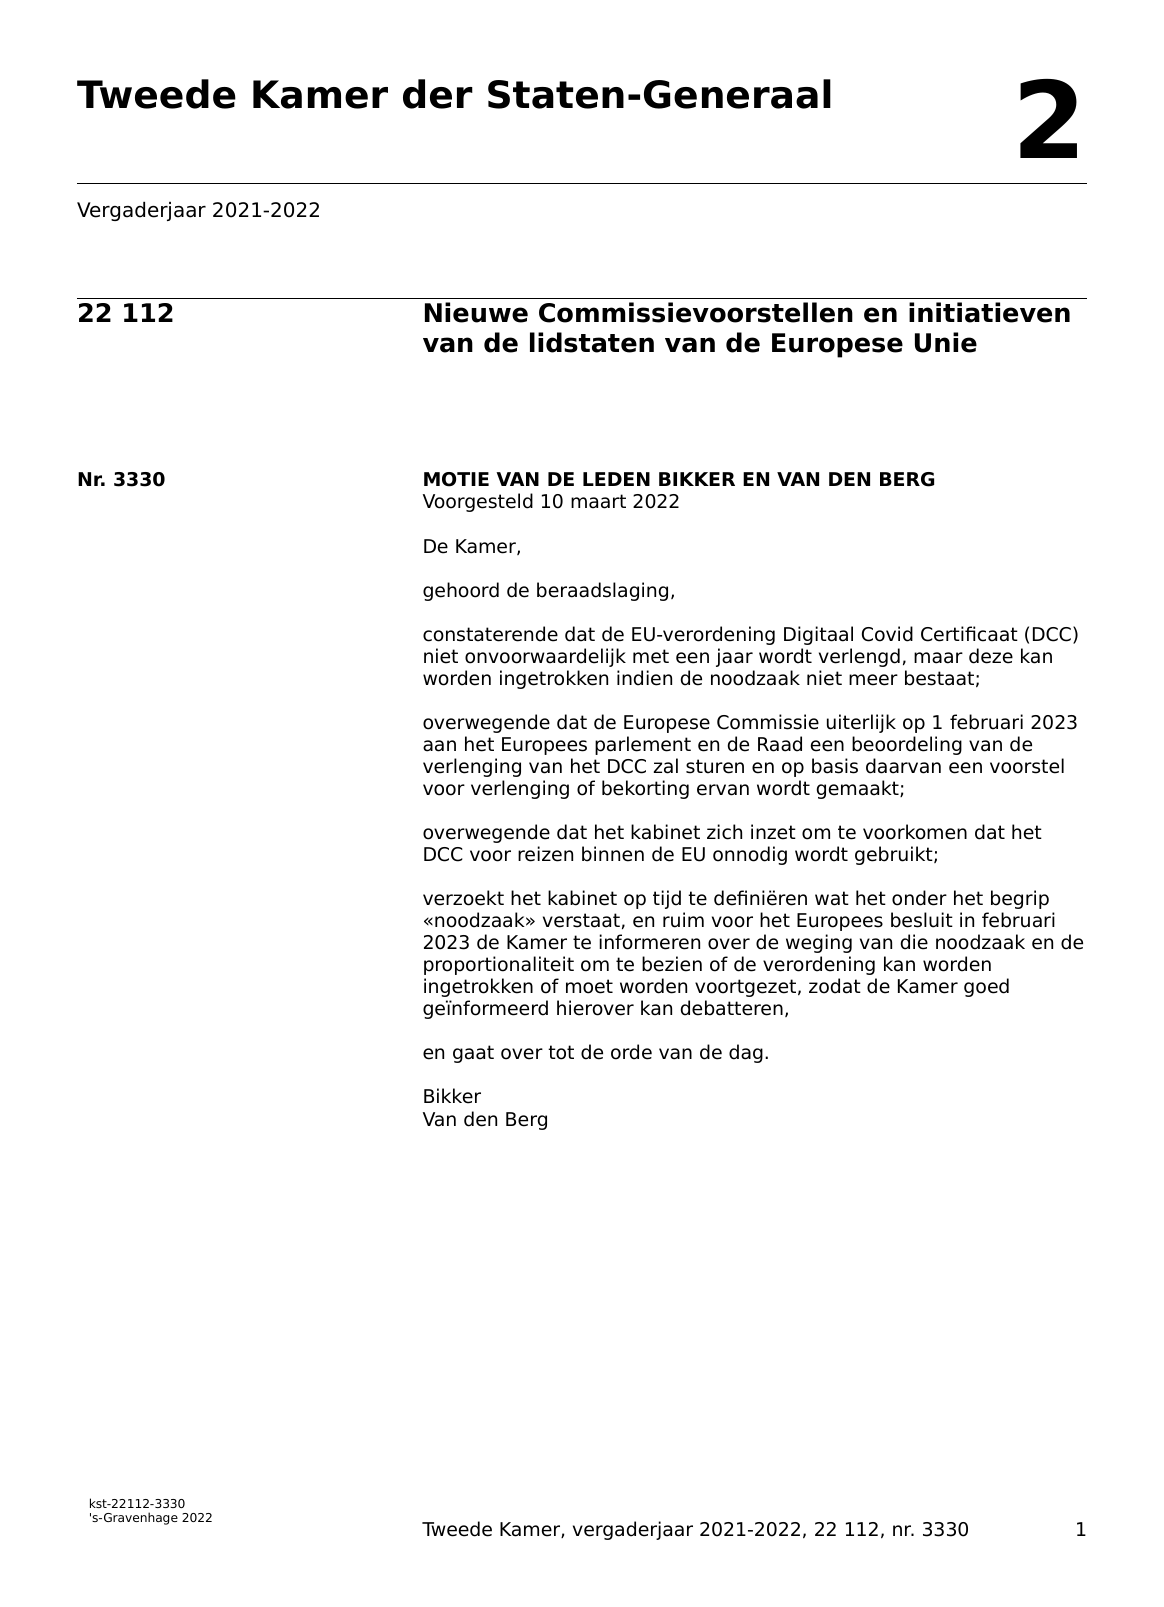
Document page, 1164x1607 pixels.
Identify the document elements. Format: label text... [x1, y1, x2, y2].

table_cell Vergaderjaar 2021-2022 [77, 184, 1087, 298]
text 's-Gravenhage 2022 [88, 1511, 323, 1525]
table_header 2 [886, 59, 1087, 183]
text constaterende dat de EU-verordening Digitaal Covid Certificaat (DCC) niet onvoorwaardelijk met een jaar wordt verlengd, maar deze kan worden ingetrokken indien de noodzaak niet meer bestaat; [422, 624, 1087, 690]
text overwegende dat de Europese Commissie uiterlijk op 1 februari 2023 aan het Europees parlement en de Raad een beoordeling van de verlenging van het DCC zal sturen en op basis daarvan een voorstel voor verlenging of bekorting ervan wordt gemaakt; [422, 712, 1087, 800]
text verzoekt het kabinet op tijd te definiëren wat het onder het begrip «noodzaak» verstaat, en ruim voor het Europees besluit in februari 2023 de Kamer te informeren over de weging van die noodzaak en de proportionaliteit om te bezien of de verordening kan worden ingetrokken of moet worden voortgezet, zodat de Kamer goed geïnformeerd hierover kan debatteren, [422, 888, 1087, 1020]
subtitle Nr. 3330 MOTIE VAN DE LEDEN BIKKER EN VAN DEN BERG [77, 469, 1087, 491]
text kst-22112-3330 [88, 1497, 323, 1511]
table_header Tweede Kamer der Staten-Generaal [77, 59, 886, 183]
text Van den Berg [422, 1108, 1087, 1130]
text Voorgesteld 10 maart 2022 [422, 491, 1087, 513]
text overwegende dat het kabinet zich inzet om te voorkomen dat het DCC voor reizen binnen de EU onnodig wordt gebruikt; [422, 822, 1087, 866]
text en gaat over tot de orde van de dag. [422, 1042, 1087, 1064]
text Bikker [422, 1086, 1087, 1108]
text De Kamer, [422, 536, 1087, 557]
text gehoord de beraadslaging, [422, 580, 1087, 602]
subtitle 22 112 Nieuwe Commissievoorstellen en initiatieven van de lidstaten van de Europese Unie [77, 299, 1087, 358]
